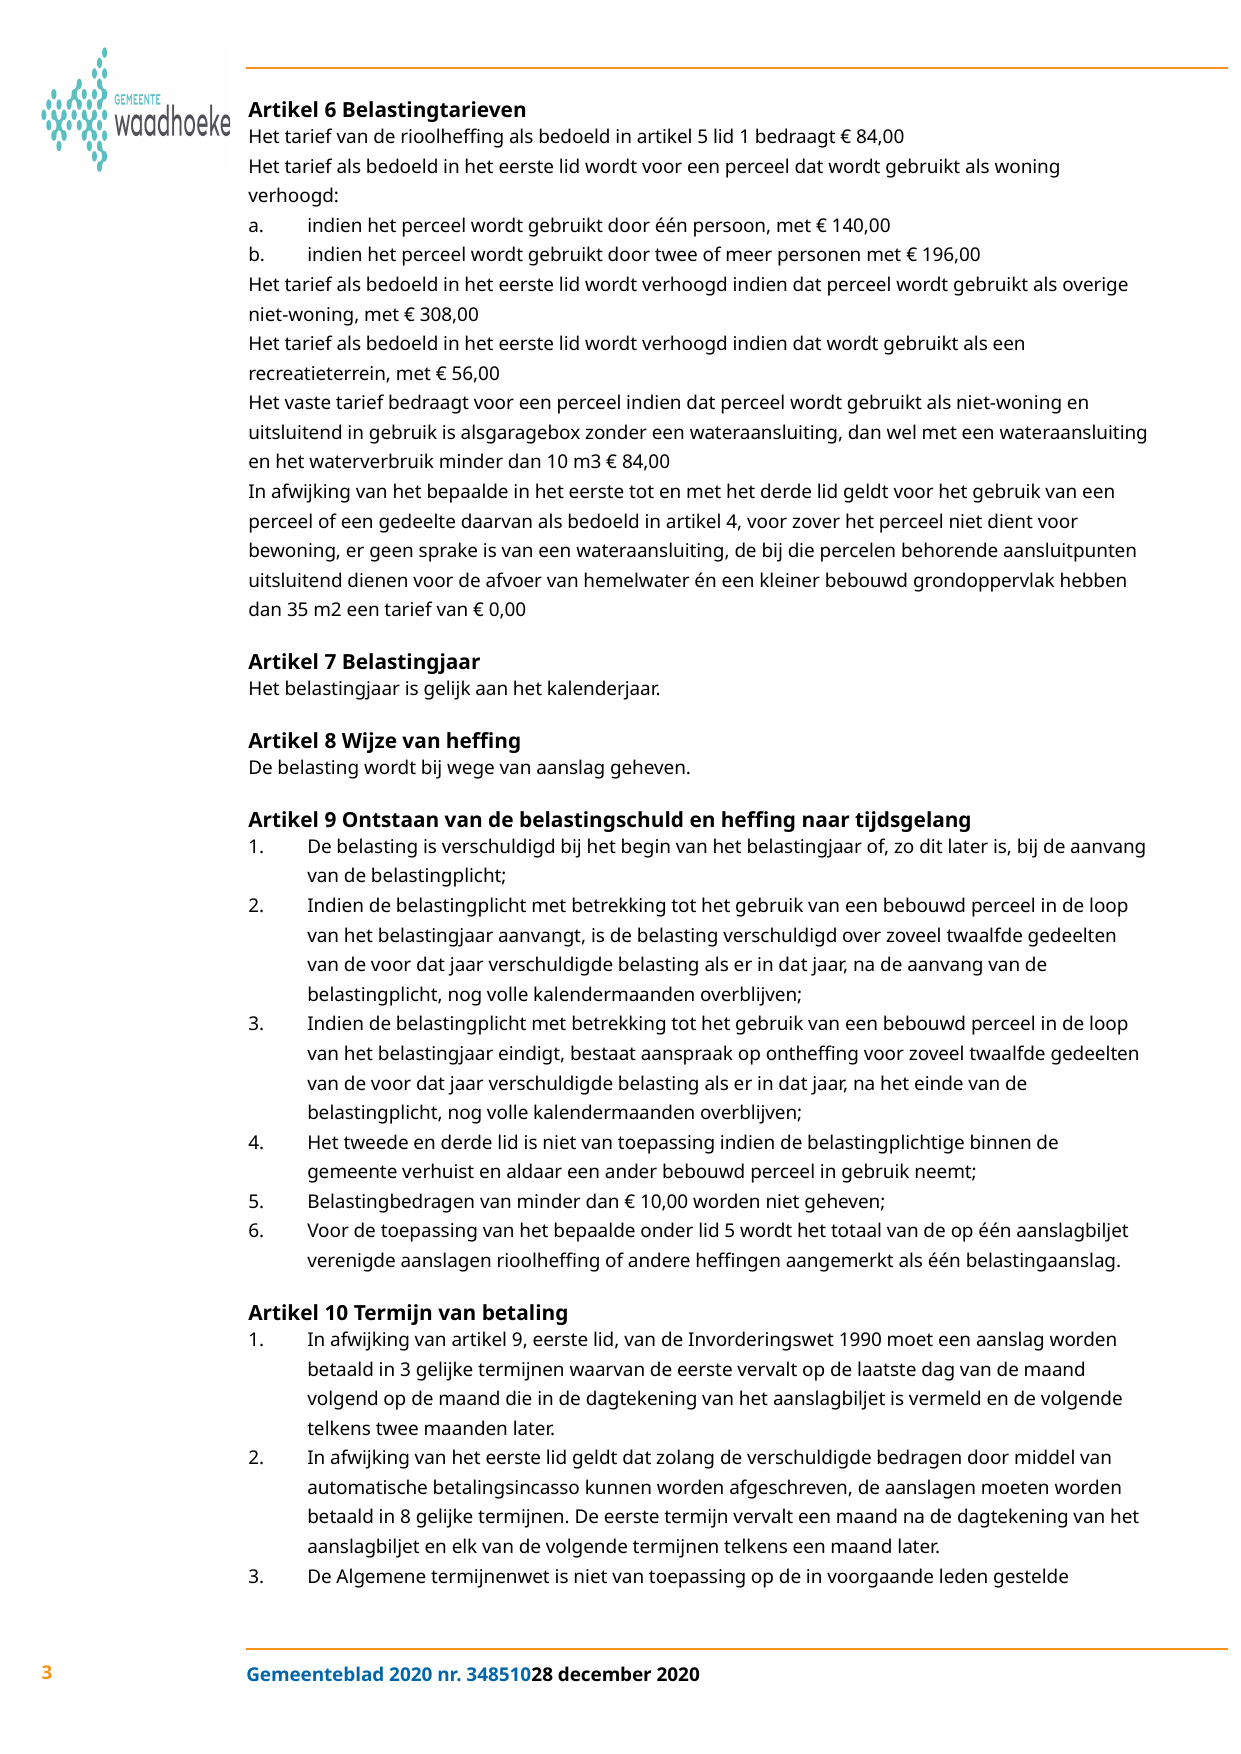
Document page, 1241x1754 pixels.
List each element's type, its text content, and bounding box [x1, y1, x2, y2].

list Het tweede en derde lid is niet van toepassing indien de belastingplichtige binnen de gemeente verhuist en aldaar een ander bebouwd perceel in gebruik neemt; [248, 1129, 1152, 1184]
text Artikel 6 Belastingtarieven [248, 95, 1152, 123]
text Het belastingjaar is gelijk aan het kalenderjaar. [248, 675, 1152, 701]
text Artikel 8 Wijze van heffing [248, 726, 1152, 754]
list In afwijking van het eerste lid geldt dat zolang de verschuldigde bedragen door middel van automatische betalingsincasso kunnen worden afgeschreven, de aanslagen moeten worden betaald in 8 gelijke termijnen. De eerste termijn vervalt een maand na de dagtekening van het aanslagbiljet en elk van de volgende termijnen telkens een maand later. [248, 1444, 1152, 1559]
text Het vaste tarief bedraagt voor een perceel indien dat perceel wordt gebruikt als niet-woning en uitsluitend in gebruik is alsgaragebox zonder een wateraansluiting, dan wel met een wateraansluiting en het waterverbruik minder dan 10 m3 € 84,00 [248, 389, 1152, 474]
text Artikel 9 Ontstaan van de belastingschuld en heffing naar tijdsgelang [248, 805, 1152, 833]
text De belasting wordt bij wege van aanslag geheven. [248, 754, 1152, 780]
list De belasting is verschuldigd bij het begin van het belastingjaar of, zo dit later is, bij de aanvang van de belastingplicht; [248, 833, 1152, 888]
text Het tarief als bedoeld in het eerste lid wordt verhoogd indien dat wordt gebruikt als een recreatieterrein, met € 56,00 [248, 330, 1152, 386]
list In afwijking van artikel 9, eerste lid, van de Invorderingswet 1990 moet een aanslag worden betaald in 3 gelijke termijnen waarvan de eerste vervalt op de laatste dag van de maand volgend op de maand die in de dagtekening van het aanslagbiljet is vermeld en de volgende telkens twee maanden later. [248, 1326, 1152, 1441]
text Artikel 7 Belastingjaar [248, 647, 1152, 675]
list De Algemene termijnenwet is niet van toepassing op de in voorgaande leden gestelde [248, 1563, 1152, 1588]
text Het tarief van de rioolheffing als bedoeld in artikel 5 lid 1 bedraagt € 84,00 [248, 123, 1152, 149]
list Belastingbedragen van minder dan € 10,00 worden niet geheven; [248, 1188, 1152, 1214]
list Indien de belastingplicht met betrekking tot het gebruik van een bebouwd perceel in de loop van het belastingjaar aanvangt, is de belasting verschuldigd over zoveel twaalfde gedeelten van de voor dat jaar verschuldigde belasting als er in dat jaar, na de aanvang van de belastingplicht, nog volle kalendermaanden overblijven; [248, 892, 1152, 1007]
text In afwijking van het bepaalde in het eerste tot en met het derde lid geldt voor het gebruik van een perceel of een gedeelte daarvan als bedoeld in artikel 4, voor zover het perceel niet dient voor bewoning, er geen sprake is van een wateraansluiting, de bij die percelen behorende aansluitpunten uitsluitend dienen voor de afvoer van hemelwater én een kleiner bebouwd grondoppervlak hebben dan 35 m2 een tarief van € 0,00 [248, 478, 1152, 622]
picture [41, 47, 231, 172]
text Het tarief als bedoeld in het eerste lid wordt voor een perceel dat wordt gebruikt als woning verhoogd: [248, 153, 1152, 208]
list indien het perceel wordt gebruikt door één persoon, met € 140,00 [248, 212, 1152, 238]
text Artikel 10 Termijn van betaling [248, 1298, 1152, 1326]
list indien het perceel wordt gebruikt door twee of meer personen met € 196,00 [248, 242, 1152, 267]
list Indien de belastingplicht met betrekking tot het gebruik van een bebouwd perceel in de loop van het belastingjaar eindigt, bestaat aanspraak op ontheffing voor zoveel twaalfde gedeelten van de voor dat jaar verschuldigde belasting als er in dat jaar, na het einde van de belastingplicht, nog volle kalendermaanden overblijven; [248, 1011, 1152, 1125]
text Het tarief als bedoeld in het eerste lid wordt verhoogd indien dat perceel wordt gebruikt als overige niet-woning, met € 308,00 [248, 271, 1152, 326]
list Voor de toepassing van het bepaalde onder lid 5 wordt het totaal van de op één aanslagbiljet verenigde aanslagen rioolheffing of andere heffingen aangemerkt als één belastingaanslag. [248, 1218, 1152, 1273]
